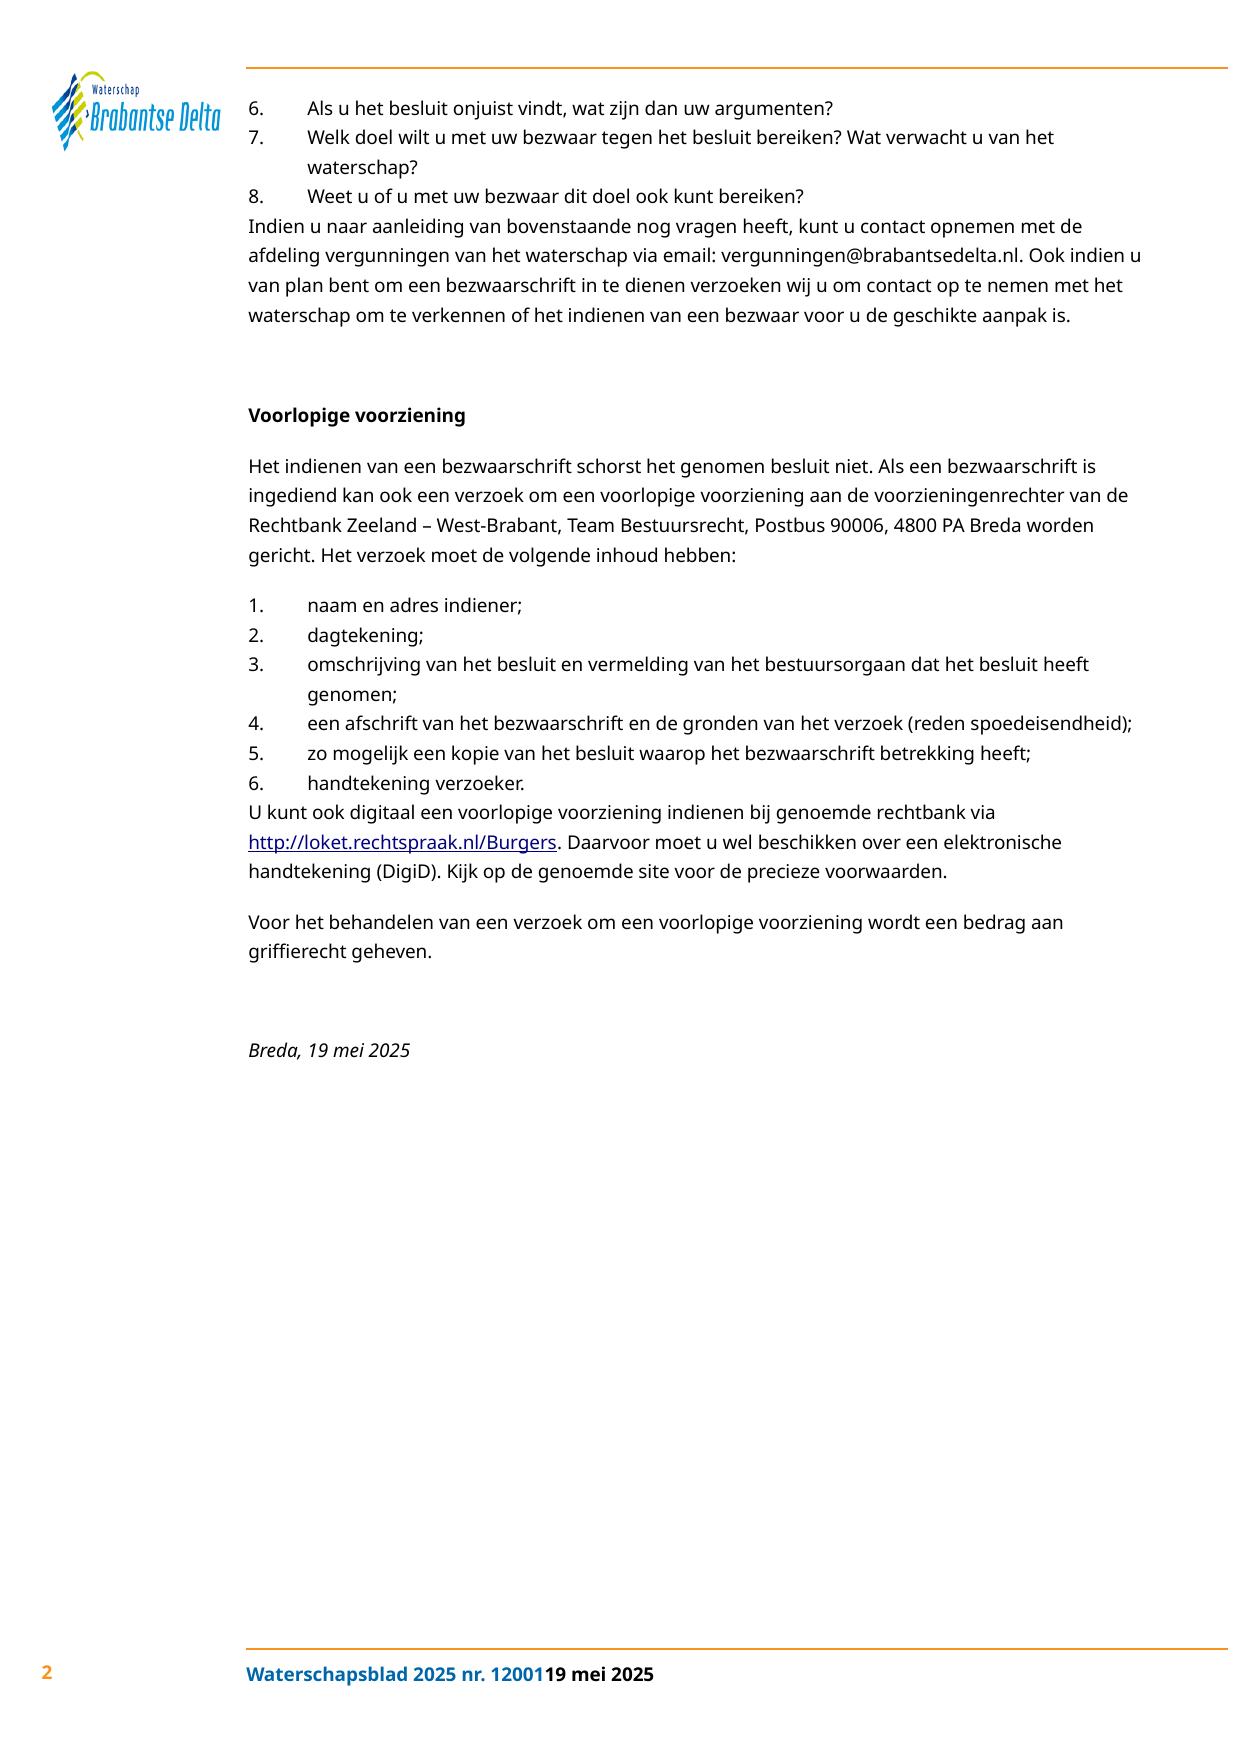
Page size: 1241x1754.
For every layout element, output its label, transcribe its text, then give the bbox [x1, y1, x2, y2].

list naam en adres indiener; [248, 592, 1152, 618]
list zo mogelijk een kopie van het besluit waarop het bezwaarschrift betrekking heeft; [248, 740, 1152, 766]
list Als u het besluit onjuist vindt, wat zijn dan uw argumenten? [248, 95, 1152, 121]
list Weet u of u met uw bezwaar dit doel ook kunt bereiken? [248, 183, 1152, 209]
text Breda, 19 mei 2025 [248, 1037, 1152, 1062]
text Voorlopige voorziening [248, 403, 1152, 428]
text Voor het behandelen van een verzoek om een voorlopige voorziening wordt een bedrag aan griffierecht geheven. [248, 909, 1152, 964]
text Het indienen van een bezwaarschrift schorst het genomen besluit niet. Als een bezwaarschrift is ingediend kan ook een verzoek om een voorlopige voorziening aan de voorzieningenrechter van de Rechtbank Zeeland – West-Brabant, Team Bestuursrecht, Postbus 90006, 4800 PA Breda worden gericht. Het verzoek moet de volgende inhoud hebben: [248, 453, 1152, 568]
list Welk doel wilt u met uw bezwaar tegen het besluit bereiken? Wat verwacht u van het waterschap? [248, 124, 1152, 180]
text U kunt ook digitaal een voorlopige voorziening indienen bij genoemde rechtbank via http://loket.rechtspraak.nl/Burgers. Daarvoor moet u wel beschikken over een elektronische handtekening (DigiD). Kijk op de genoemde site voor de precieze voorwaarden. [248, 799, 1152, 884]
picture [41, 47, 231, 172]
list omschrijving van het besluit en vermelding van het bestuursorgaan dat het besluit heeft genomen; [248, 651, 1152, 707]
text Indien u naar aanleiding van bovenstaande nog vragen heeft, kunt u contact opnemen met de afdeling vergunningen van het waterschap via email: vergunningen@brabantsedelta.nl. Ook indien u van plan bent om een bezwaarschrift in te dienen verzoeken wij u om contact op te nemen met het waterschap om te verkennen of het indienen van een bezwaar voor u de geschikte aanpak is. [248, 213, 1152, 328]
list dagtekening; [248, 622, 1152, 648]
list handtekening verzoeker. [248, 770, 1152, 796]
list een afschrift van het bezwaarschrift en de gronden van het verzoek (reden spoedeisendheid); [248, 711, 1152, 736]
